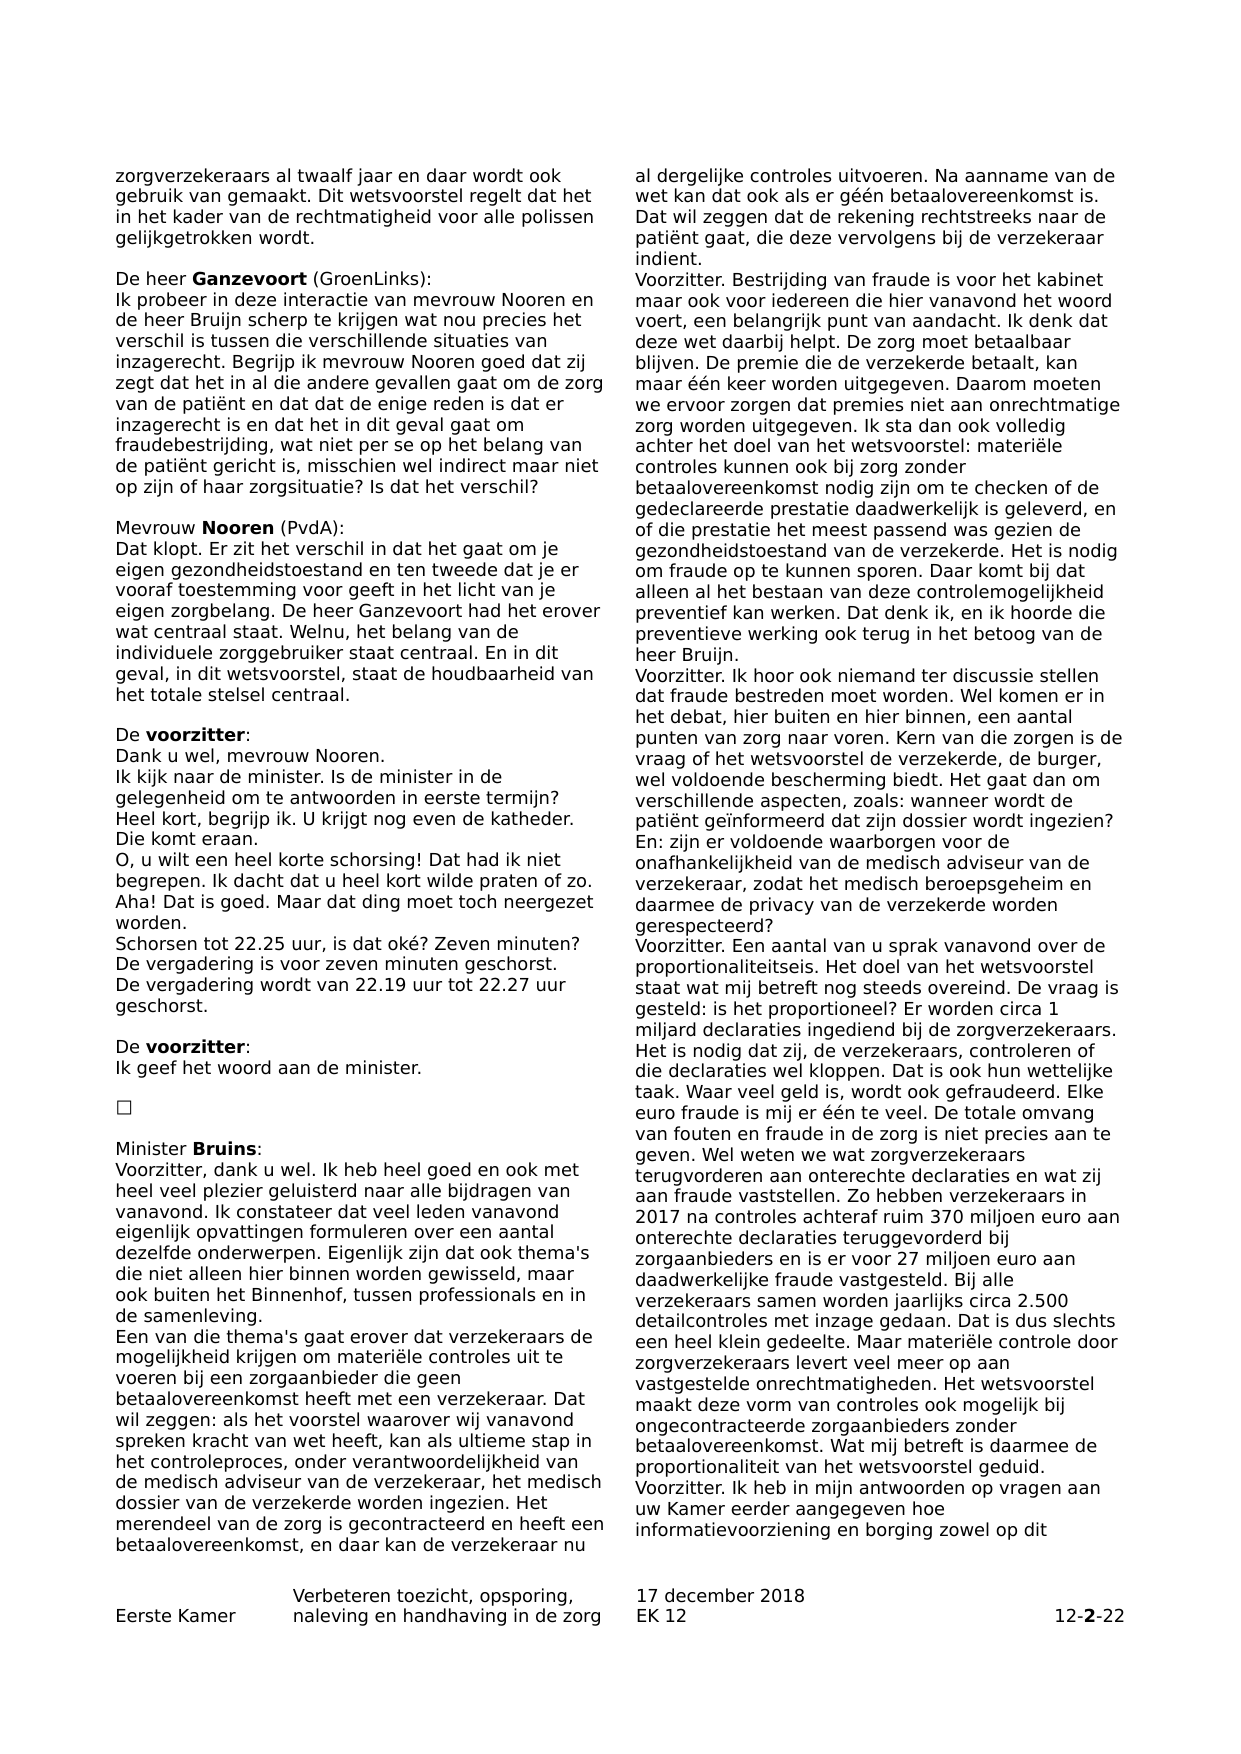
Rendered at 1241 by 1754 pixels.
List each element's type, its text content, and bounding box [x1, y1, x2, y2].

text De vergadering wordt van 22.19 uur tot 22.27 uur geschorst. [115, 975, 605, 1017]
text De heer Ganzevoort (GroenLinks): [115, 269, 605, 289]
text Voorzitter. Bestrijding van fraude is voor het kabinet maar ook voor iedereen die hier vanavond het woord voert, een belangrijk punt van aandacht. Ik denk dat deze wet daarbij helpt. De zorg moet betaalbaar blijven. De premie die de verzekerde betaalt, kan maar één keer worden uitgegeven. Daarom moeten we ervoor zorgen dat premies niet aan onrechtmatige zorg worden uitgegeven. Ik sta dan ook volledig achter het doel van het wetsvoorstel: materiële controles kunnen ook bij zorg zonder betaalovereenkomst nodig zijn om te checken of de gedeclareerde prestatie daadwerkelijk is geleverd, en of die prestatie het meest passend was gezien de gezondheidstoestand van de verzekerde. Het is nodig om fraude op te kunnen sporen. Daar komt bij dat alleen al het bestaan van deze controlemogelijkheid preventief kan werken. Dat denk ik, en ik hoorde die preventieve werking ook terug in het betoog van de heer Bruijn. [635, 269, 1125, 665]
text Voorzitter. Ik hoor ook niemand ter discussie stellen dat fraude bestreden moet worden. Wel komen er in het debat, hier buiten en hier binnen, een aantal punten van zorg naar voren. Kern van die zorgen is de vraag of het wetsvoorstel de verzekerde, de burger, wel voldoende bescherming biedt. Het gaat dan om verschillende aspecten, zoals: wanneer wordt de patiënt geïnformeerd dat zijn dossier wordt ingezien? En: zijn er voldoende waarborgen voor de onafhankelijkheid van de medisch adviseur van de verzekeraar, zodat het medisch beroepsgeheim en daarmee de privacy van de verzekerde worden gerespecteerd? [635, 665, 1125, 936]
text Ik geef het woord aan de minister. [115, 1057, 605, 1078]
text De voorzitter: [115, 725, 605, 746]
text Ik probeer in deze interactie van mevrouw Nooren en de heer Bruijn scherp te krijgen wat nou precies het verschil is tussen die verschillende situaties van inzagerecht. Begrijp ik mevrouw Nooren goed dat zij zegt dat het in al die andere gevallen gaat om de zorg van de patiënt en dat dat de enige reden is dat er inzagerecht is en dat het in dit geval gaat om fraudebestrijding, wat niet per se op het belang van de patiënt gericht is, misschien wel indirect maar niet op zijn of haar zorgsituatie? Is dat het verschil? [115, 289, 605, 498]
text Minister Bruins: [115, 1139, 605, 1160]
text Een van die thema's gaat erover dat verzekeraars de mogelijkheid krijgen om materiële controles uit te voeren bij een zorgaanbieder die geen betaalovereenkomst heeft met een verzekeraar. Dat wil zeggen: als het voorstel waarover wij vanavond spreken kracht van wet heeft, kan als ultieme stap in het controleproces, onder verantwoordelijkheid van de medisch adviseur van de verzekeraar, het medisch dossier van de verzekerde worden ingezien. Het merendeel van de zorg is gecontracteerd en heeft een betaalovereenkomst, en daar kan de verzekeraar nu [115, 1326, 605, 1556]
text Voorzitter, dank u wel. Ik heb heel goed en ook met heel veel plezier geluisterd naar alle bijdragen van vanavond. Ik constateer dat veel leden vanavond eigenlijk opvattingen formuleren over een aantal dezelfde onderwerpen. Eigenlijk zijn dat ook thema's die niet alleen hier binnen worden gewisseld, maar ook buiten het Binnenhof, tussen professionals en in de samenleving. [115, 1160, 605, 1326]
text Voorzitter. Een aantal van u sprak vanavond over de proportionaliteitseis. Het doel van het wetsvoorstel staat wat mij betreft nog steeds overeind. De vraag is gesteld: is het proportioneel? Er worden circa 1 miljard declaraties ingediend bij de zorgverzekeraars. Het is nodig dat zij, de verzekeraars, controleren of die declaraties wel kloppen. Dat is ook hun wettelijke taak. Waar veel geld is, wordt ook gefraudeerd. Elke euro fraude is mij er één te veel. De totale omvang van fouten en fraude in de zorg is niet precies aan te geven. Wel weten we wat zorgverzekeraars terugvorderen aan onterechte declaraties en wat zij aan fraude vaststellen. Zo hebben verzekeraars in 2017 na controles achteraf ruim 370 miljoen euro aan onterechte declaraties teruggevorderd bij zorgaanbieders en is er voor 27 miljoen euro aan daadwerkelijke fraude vastgesteld. Bij alle verzekeraars samen worden jaarlijks circa 2.500 detailcontroles met inzage gedaan. Dat is dus slechts een heel klein gedeelte. Maar materiële controle door zorgverzekeraars levert veel meer op aan vastgestelde onrechtmatigheden. Het wetsvoorstel maakt deze vorm van controles ook mogelijk bij ongecontracteerde zorgaanbieders zonder betaalovereenkomst. Wat mij betreft is daarmee de proportionaliteit van het wetsvoorstel geduid. [635, 936, 1125, 1478]
text Dat klopt. Er zit het verschil in dat het gaat om je eigen gezondheidstoestand en ten tweede dat je er vooraf toestemming voor geeft in het licht van je eigen zorgbelang. De heer Ganzevoort had het erover wat centraal staat. Welnu, het belang van de individuele zorggebruiker staat centraal. En in dit geval, in dit wetsvoorstel, staat de houdbaarheid van het totale stelsel centraal. [115, 538, 605, 705]
text ⬜ [115, 1098, 605, 1119]
text zorgverzekeraars al twaalf jaar en daar wordt ook gebruik van gemaakt. Dit wetsvoorstel regelt dat het in het kader van de rechtmatigheid voor alle polissen gelijkgetrokken wordt. [115, 165, 605, 249]
text Schorsen tot 22.25 uur, is dat oké? Zeven minuten? De vergadering is voor zeven minuten geschorst. [115, 933, 605, 975]
text Mevrouw Nooren (PvdA): [115, 518, 605, 538]
text O, u wilt een heel korte schorsing! Dat had ik niet begrepen. Ik dacht dat u heel kort wilde praten of zo. Aha! Dat is goed. Maar dat ding moet toch neergezet worden. [115, 850, 605, 933]
text Ik kijk naar de minister. Is de minister in de gelegenheid om te antwoorden in eerste termijn? Heel kort, begrijp ik. U krijgt nog even de katheder. Die komt eraan. [115, 767, 605, 850]
text De voorzitter: [115, 1037, 605, 1057]
text Dank u wel, mevrouw Nooren. [115, 746, 605, 767]
text al dergelijke controles uitvoeren. Na aanname van de wet kan dat ook als er géén betaalovereenkomst is. Dat wil zeggen dat de rekening rechtstreeks naar de patiënt gaat, die deze vervolgens bij de verzekeraar indient. [635, 165, 1125, 269]
text Voorzitter. Ik heb in mijn antwoorden op vragen aan uw Kamer eerder aangegeven hoe informatievoorziening en borging zowel op dit [635, 1478, 1125, 1540]
